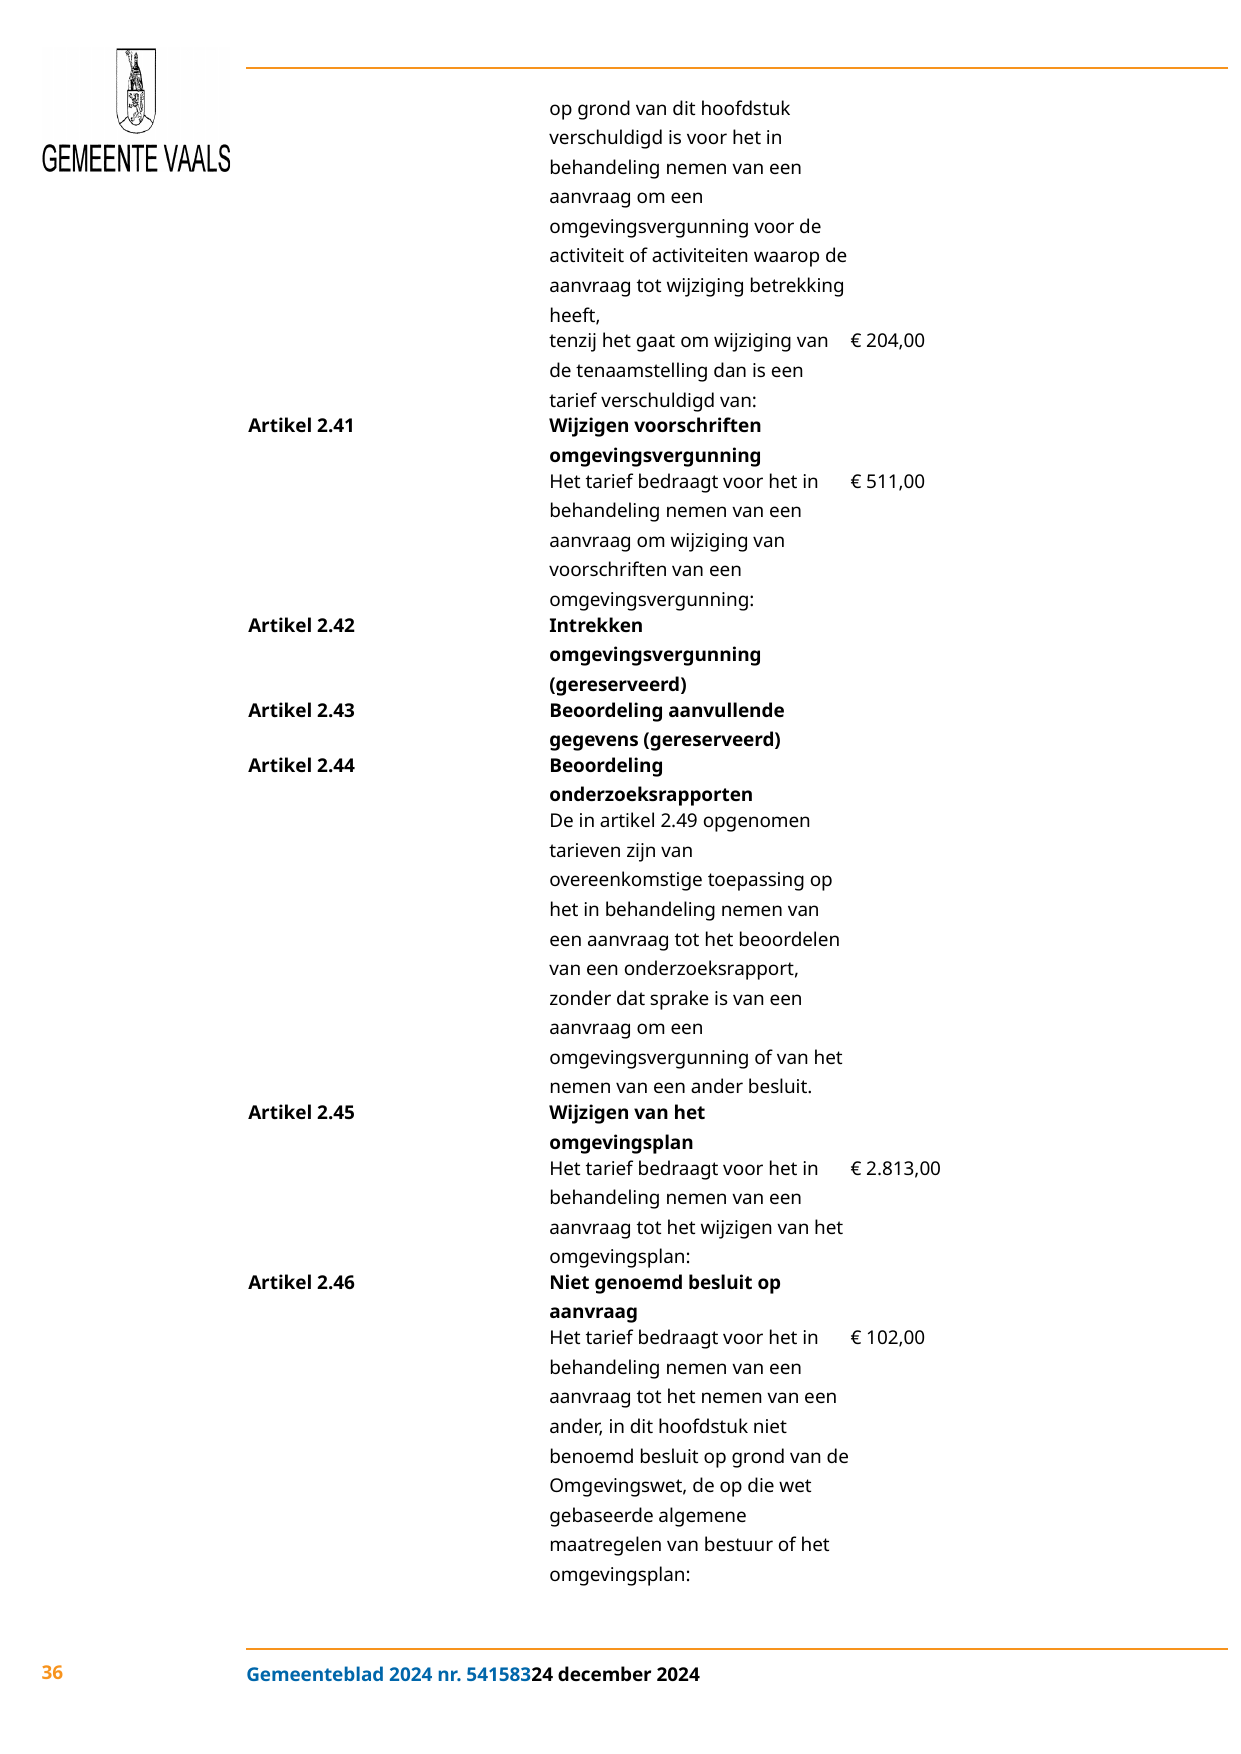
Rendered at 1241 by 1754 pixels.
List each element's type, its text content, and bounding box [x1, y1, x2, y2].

table_cell [850, 752, 1152, 807]
table_cell op grond van dit hoofdstuk verschuldigd is voor het in behandeling nemen van een aanvraag om een omgevingsvergunning voor de activiteit of activiteiten waarop de aanvraag tot wijziging betrekking heeft, [549, 95, 850, 328]
table_cell € 102,00 [850, 1325, 1152, 1587]
table_cell [248, 1155, 549, 1269]
table_cell Artikel 2.42 [248, 612, 549, 697]
table_cell [850, 1269, 1152, 1324]
table_cell [248, 808, 549, 1099]
table_cell [850, 808, 1152, 1099]
table_cell [850, 697, 1152, 752]
table_cell Het tarief bedraagt voor het in behandeling nemen van een aanvraag tot het nemen van een ander, in dit hoofdstuk niet benoemd besluit op grond van de Omgevingswet, de op die wet gebaseerde algemene maatregelen van bestuur of het omgevingsplan: [549, 1325, 850, 1587]
table_cell € 511,00 [850, 468, 1152, 612]
picture [41, 47, 231, 172]
table_cell Het tarief bedraagt voor het in behandeling nemen van een aanvraag tot het wijzigen van het omgevingsplan: [549, 1155, 850, 1269]
table_cell Intrekken omgevingsvergunning (gereserveerd) [549, 612, 850, 697]
table_cell Artikel 2.44 [248, 752, 549, 807]
table_cell [248, 468, 549, 612]
table_cell Artikel 2.45 [248, 1099, 549, 1155]
table_cell Artikel 2.41 [248, 413, 549, 468]
table_cell [248, 95, 549, 328]
table_cell € 2.813,00 [850, 1155, 1152, 1269]
table_cell [248, 1325, 549, 1587]
table_cell [850, 95, 1152, 328]
table_cell Wijzigen van het omgevingsplan [549, 1099, 850, 1155]
table_cell [248, 328, 549, 412]
table_cell Wijzigen voorschriften omgevingsvergunning [549, 413, 850, 468]
table_cell Het tarief bedraagt voor het in behandeling nemen van een aanvraag om wijziging van voorschriften van een omgevingsvergunning: [549, 468, 850, 612]
table_cell De in artikel 2.49 opgenomen tarieven zijn van overeenkomstige toepassing op het in behandeling nemen van een aanvraag tot het beoordelen van een onderzoeksrapport, zonder dat sprake is van een aanvraag om een omgevingsvergunning of van het nemen van een ander besluit. [549, 808, 850, 1099]
table_cell Artikel 2.46 [248, 1269, 549, 1324]
table_cell tenzij het gaat om wijziging van de tenaamstelling dan is een tarief verschuldigd van: [549, 328, 850, 412]
table_cell Beoordeling onderzoeksrapporten [549, 752, 850, 807]
table_cell [850, 1099, 1152, 1155]
table_cell Beoordeling aanvullende gegevens (gereserveerd) [549, 697, 850, 752]
table_cell € 204,00 [850, 328, 1152, 412]
table_cell [850, 413, 1152, 468]
table_cell Artikel 2.43 [248, 697, 549, 752]
table_cell Niet genoemd besluit op aanvraag [549, 1269, 850, 1324]
table_cell [850, 612, 1152, 697]
